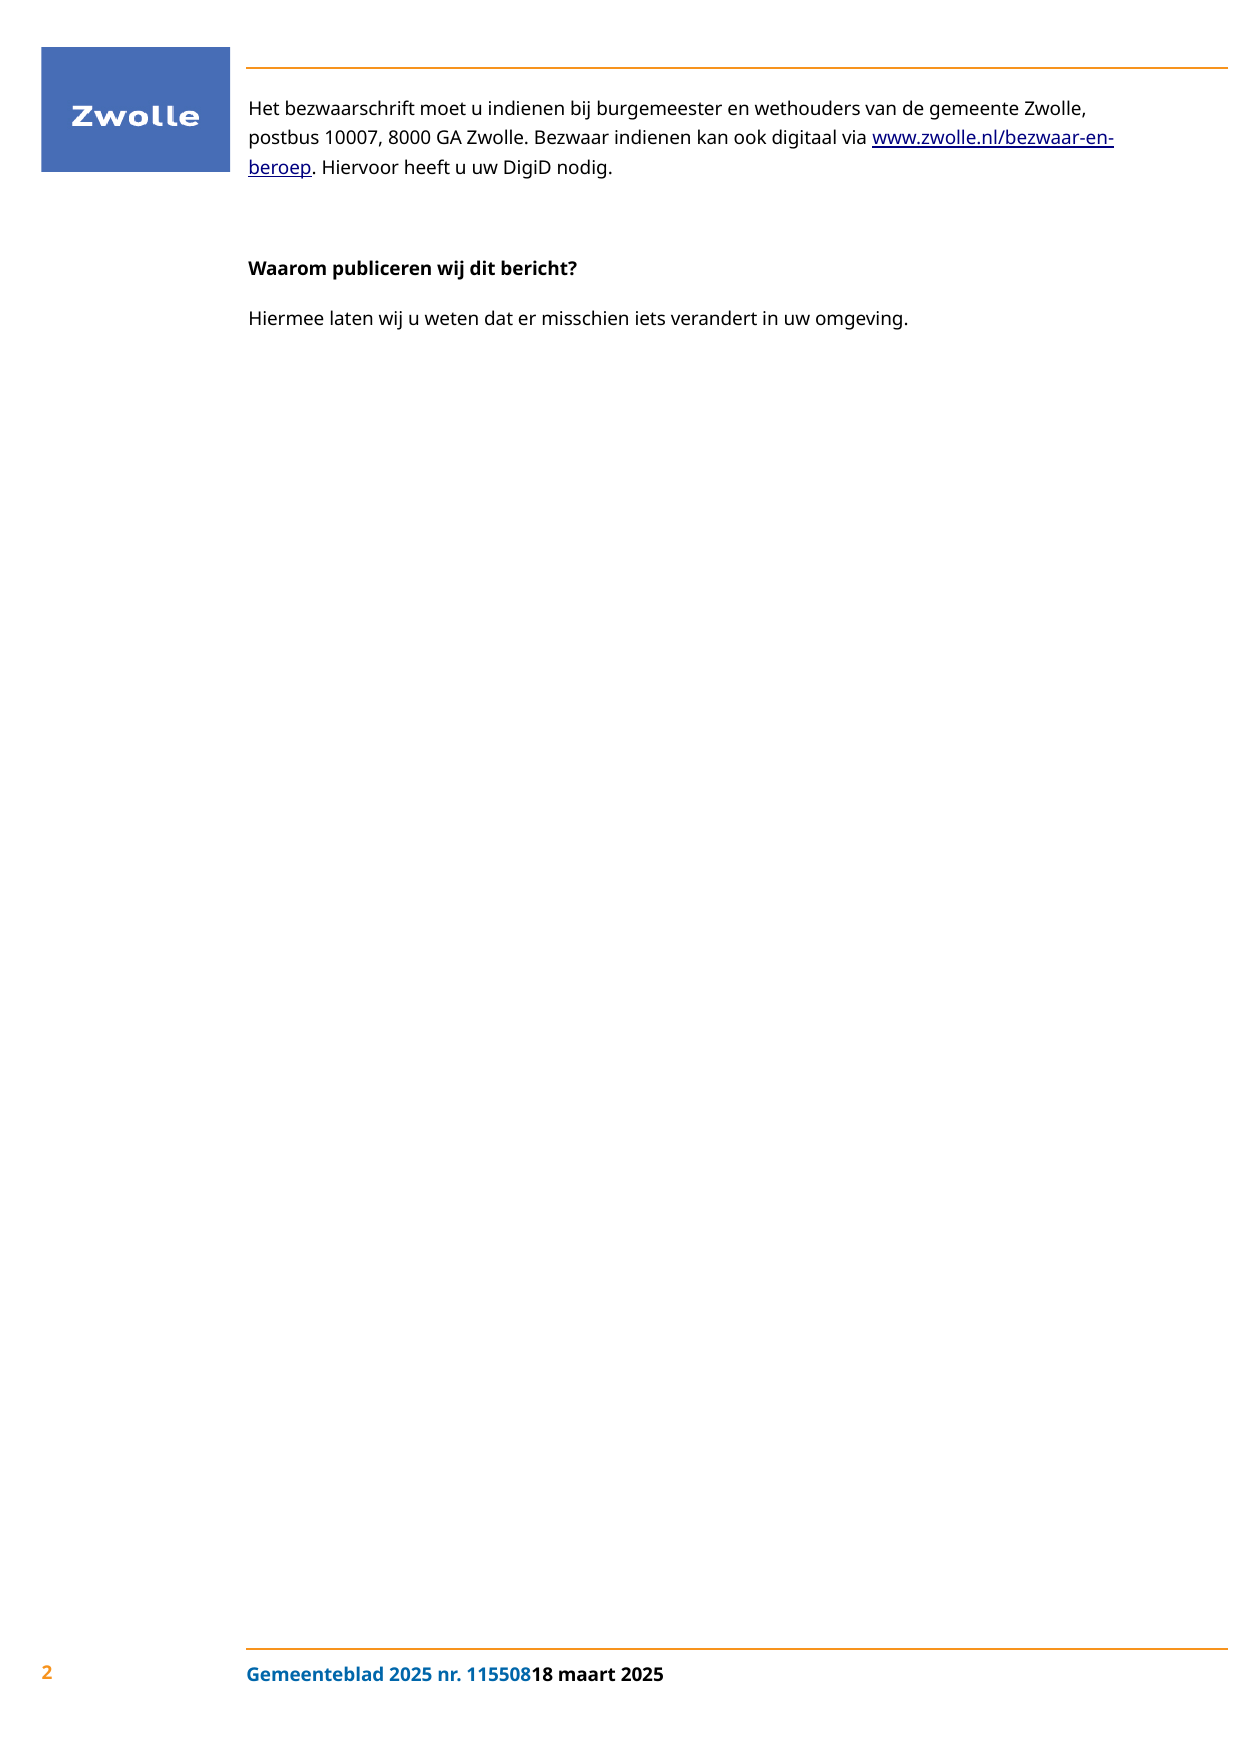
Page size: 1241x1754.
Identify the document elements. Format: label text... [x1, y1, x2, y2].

text Waarom publiceren wij dit bericht? [248, 255, 1152, 281]
picture [41, 47, 231, 172]
text Hiermee laten wij u weten dat er misschien iets verandert in uw omgeving. [248, 305, 1152, 331]
text Het bezwaarschrift moet u indienen bij burgemeester en wethouders van de gemeente Zwolle, postbus 10007, 8000 GA Zwolle. Bezwaar indienen kan ook digitaal via www.zwolle.nl/bezwaar-en-beroep. Hiervoor heeft u uw DigiD nodig. [248, 95, 1152, 180]
